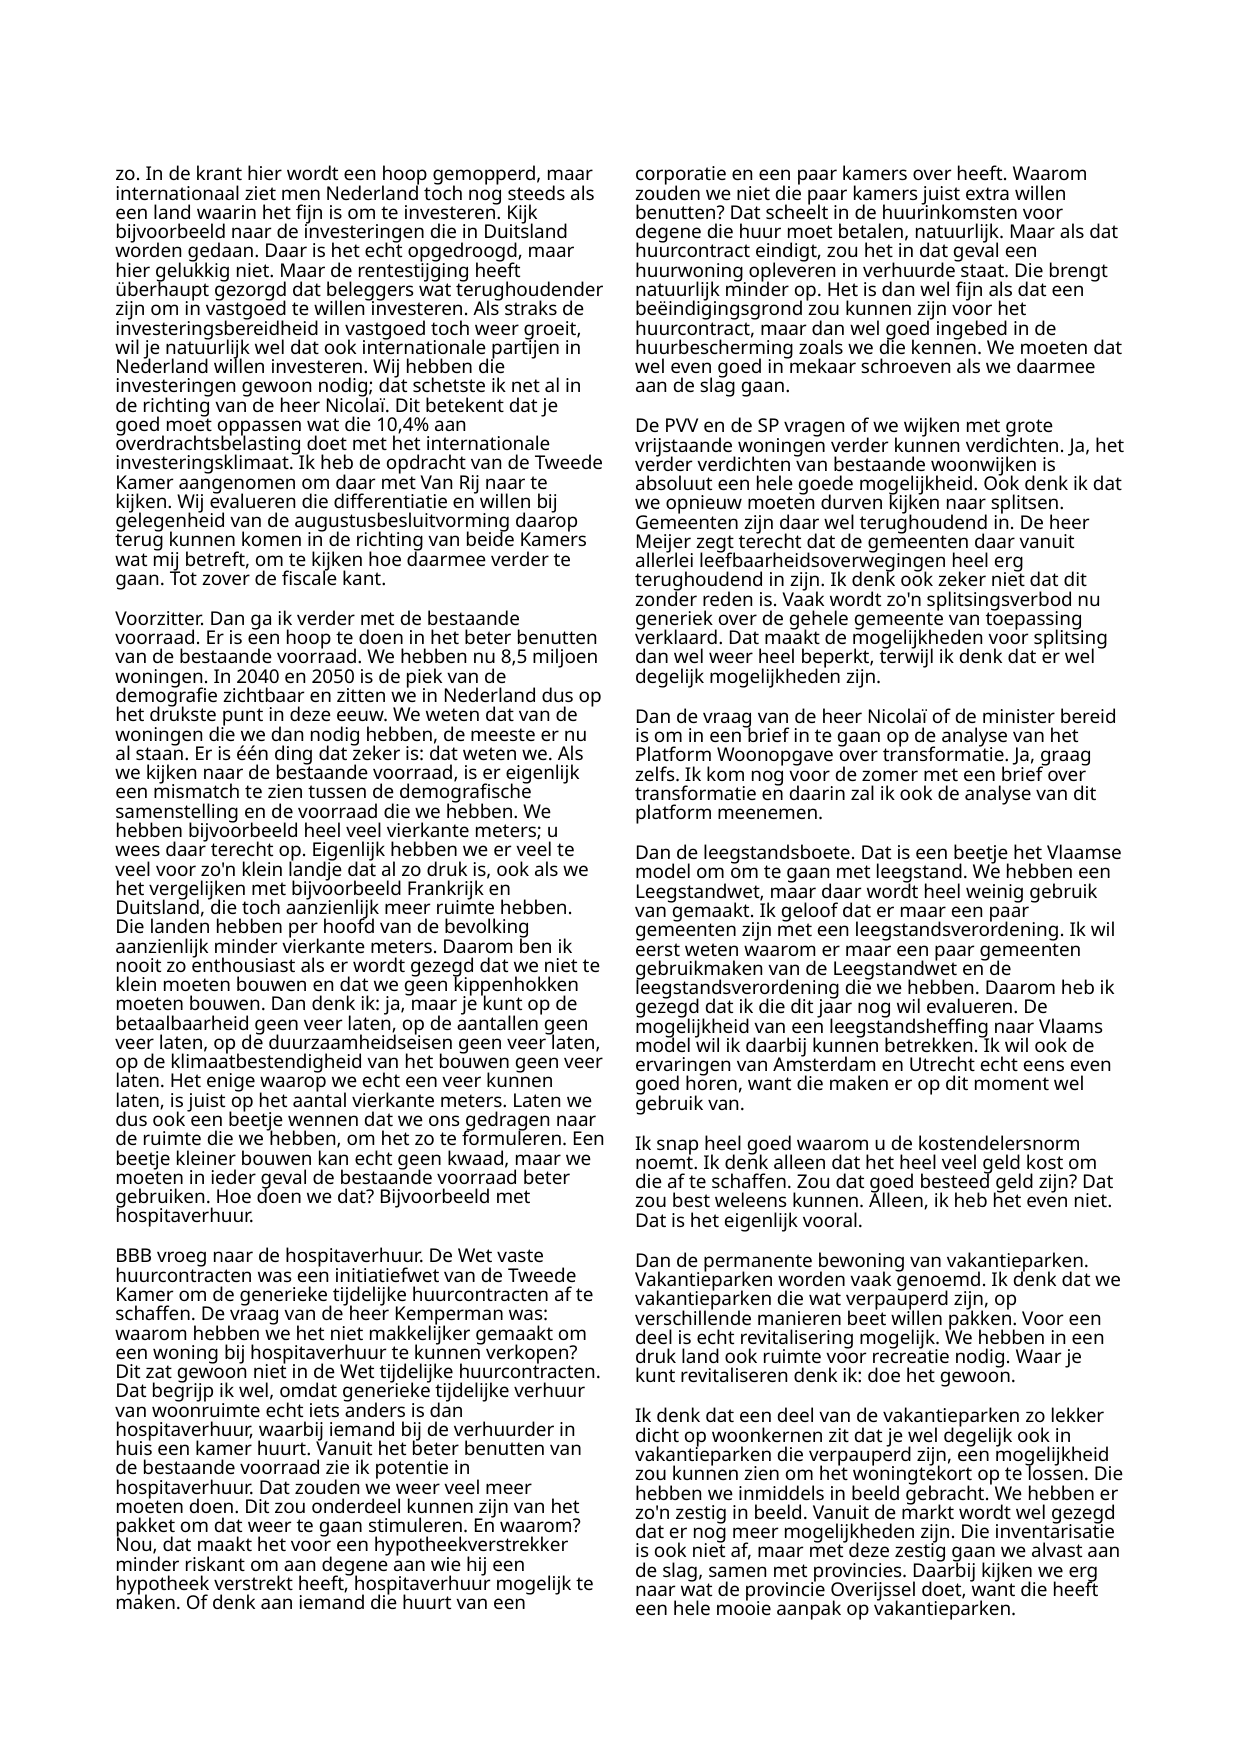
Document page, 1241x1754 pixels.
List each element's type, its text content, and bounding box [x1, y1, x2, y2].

text BBB vroeg naar de hospitaverhuur. De Wet vaste huurcontracten was een initiatiefwet van de Tweede Kamer om de generieke tijdelijke huurcontracten af te schaffen. De vraag van de heer Kemperman was: waarom hebben we het niet makkelijker gemaakt om een woning bij hospitaverhuur te kunnen verkopen? Dit zat gewoon niet in de Wet tijdelijke huurcontracten. Dat begrijp ik wel, omdat generieke tijdelijke verhuur van woonruimte echt iets anders is dan hospitaverhuur, waarbij iemand bij de verhuurder in huis een kamer huurt. Vanuit het beter benutten van de bestaande voorraad zie ik potentie in hospitaverhuur. Dat zouden we weer veel meer moeten doen. Dit zou onderdeel kunnen zijn van het pakket om dat weer te gaan stimuleren. En waarom? Nou, dat maakt het voor een hypotheekverstrekker minder riskant om aan degene aan wie hij een hypotheek verstrekt heeft, hospitaverhuur mogelijk te maken. Of denk aan iemand die huurt van een [115, 1247, 605, 1613]
text Ik denk dat een deel van de vakantieparken zo lekker dicht op woonkernen zit dat je wel degelijk ook in vakantieparken die verpauperd zijn, een mogelijkheid zou kunnen zien om het woningtekort op te lossen. Die hebben we inmiddels in beeld gebracht. We hebben er zo'n zestig in beeld. Vanuit de markt wordt wel gezegd dat er nog meer mogelijkheden zijn. Die inventarisatie is ook niet af, maar met deze zestig gaan we alvast aan de slag, samen met provincies. Daarbij kijken we erg naar wat de provincie Overijssel doet, want die heeft een hele mooie aanpak op vakantieparken. [635, 1407, 1125, 1619]
text De PVV en de SP vragen of we wijken met grote vrijstaande woningen verder kunnen verdichten. Ja, het verder verdichten van bestaande woonwijken is absoluut een hele goede mogelijkheid. Ook denk ik dat we opnieuw moeten durven kijken naar splitsen. Gemeenten zijn daar wel terughoudend in. De heer Meijer zegt terecht dat de gemeenten daar vanuit allerlei leefbaarheidsoverwegingen heel erg terughoudend in zijn. Ik denk ook zeker niet dat dit zonder reden is. Vaak wordt zo'n splitsingsverbod nu generiek over de gehele gemeente van toepassing verklaard. Dat maakt de mogelijkheden voor splitsing dan wel weer heel beperkt, terwijl ik denk dat er wel degelijk mogelijkheden zijn. [635, 417, 1125, 687]
text Dan de vraag van de heer Nicolaï of de minister bereid is om in een brief in te gaan op de analyse van het Platform Woonopgave over transformatie. Ja, graag zelfs. Ik kom nog voor de zomer met een brief over transformatie en daarin zal ik ook de analyse van dit platform meenemen. [635, 708, 1125, 823]
text zo. In de krant hier wordt een hoop gemopperd, maar internationaal ziet men Nederland toch nog steeds als een land waarin het fijn is om te investeren. Kijk bijvoorbeeld naar de investeringen die in Duitsland worden gedaan. Daar is het echt opgedroogd, maar hier gelukkig niet. Maar de rentestijging heeft überhaupt gezorgd dat beleggers wat terughoudender zijn om in vastgoed te willen investeren. Als straks de investeringsbereidheid in vastgoed toch weer groeit, wil je natuurlijk wel dat ook internationale partijen in Nederland willen investeren. Wij hebben die investeringen gewoon nodig; dat schetste ik net al in de richting van de heer Nicolaï. Dit betekent dat je goed moet oppassen wat die 10,4% aan overdrachtsbelasting doet met het internationale investeringsklimaat. Ik heb de opdracht van de Tweede Kamer aangenomen om daar met Van Rij naar te kijken. Wij evalueren die differentiatie en willen bij gelegenheid van de augustusbesluitvorming daarop terug kunnen komen in de richting van beide Kamers wat mij betreft, om te kijken hoe daarmee verder te gaan. Tot zover de fiscale kant. [115, 165, 605, 589]
text corporatie en een paar kamers over heeft. Waarom zouden we niet die paar kamers juist extra willen benutten? Dat scheelt in de huurinkomsten voor degene die huur moet betalen, natuurlijk. Maar als dat huurcontract eindigt, zou het in dat geval een huurwoning opleveren in verhuurde staat. Die brengt natuurlijk minder op. Het is dan wel fijn als dat een beëindigingsgrond zou kunnen zijn voor het huurcontract, maar dan wel goed ingebed in de huurbescherming zoals we die kennen. We moeten dat wel even goed in mekaar schroeven als we daarmee aan de slag gaan. [635, 165, 1125, 397]
text Dan de leegstandsboete. Dat is een beetje het Vlaamse model om om te gaan met leegstand. We hebben een Leegstandwet, maar daar wordt heel weinig gebruik van gemaakt. Ik geloof dat er maar een paar gemeenten zijn met een leegstandsverordening. Ik wil eerst weten waarom er maar een paar gemeenten gebruikmaken van de Leegstandwet en de leegstandsverordening die we hebben. Daarom heb ik gezegd dat ik die dit jaar nog wil evalueren. De mogelijkheid van een leegstandsheffing naar Vlaams model wil ik daarbij kunnen betrekken. Ik wil ook de ervaringen van Amsterdam en Utrecht echt eens even goed horen, want die maken er op dit moment wel gebruik van. [635, 844, 1125, 1114]
text Voorzitter. Dan ga ik verder met de bestaande voorraad. Er is een hoop te doen in het beter benutten van de bestaande voorraad. We hebben nu 8,5 miljoen woningen. In 2040 en 2050 is de piek van de demografie zichtbaar en zitten we in Nederland dus op het drukste punt in deze eeuw. We weten dat van de woningen die we dan nodig hebben, de meeste er nu al staan. Er is één ding dat zeker is: dat weten we. Als we kijken naar de bestaande voorraad, is er eigenlijk een mismatch te zien tussen de demografische samenstelling en de voorraad die we hebben. We hebben bijvoorbeeld heel veel vierkante meters; u wees daar terecht op. Eigenlijk hebben we er veel te veel voor zo'n klein landje dat al zo druk is, ook als we het vergelijken met bijvoorbeeld Frankrijk en Duitsland, die toch aanzienlijk meer ruimte hebben. Die landen hebben per hoofd van de bevolking aanzienlijk minder vierkante meters. Daarom ben ik nooit zo enthousiast als er wordt gezegd dat we niet te klein moeten bouwen en dat we geen kippenhokken moeten bouwen. Dan denk ik: ja, maar je kunt op de betaalbaarheid geen veer laten, op de aantallen geen veer laten, op de duurzaamheidseisen geen veer laten, op de klimaatbestendigheid van het bouwen geen veer laten. Het enige waarop we echt een veer kunnen laten, is juist op het aantal vierkante meters. Laten we dus ook een beetje wennen dat we ons gedragen naar de ruimte die we hebben, om het zo te formuleren. Een beetje kleiner bouwen kan echt geen kwaad, maar we moeten in ieder geval de bestaande voorraad beter gebruiken. Hoe doen we dat? Bijvoorbeeld met hospitaverhuur. [115, 610, 605, 1227]
text Dan de permanente bewoning van vakantieparken. Vakantieparken worden vaak genoemd. Ik denk dat we vakantieparken die wat verpauperd zijn, op verschillende manieren beet willen pakken. Voor een deel is echt revitalisering mogelijk. We hebben in een druk land ook ruimte voor recreatie nodig. Waar je kunt revitaliseren denk ik: doe het gewoon. [635, 1252, 1125, 1387]
text Ik snap heel goed waarom u de kostendelersnorm noemt. Ik denk alleen dat het heel veel geld kost om die af te schaffen. Zou dat goed besteed geld zijn? Dat zou best weleens kunnen. Alleen, ik heb het even niet. Dat is het eigenlijk vooral. [635, 1135, 1125, 1231]
